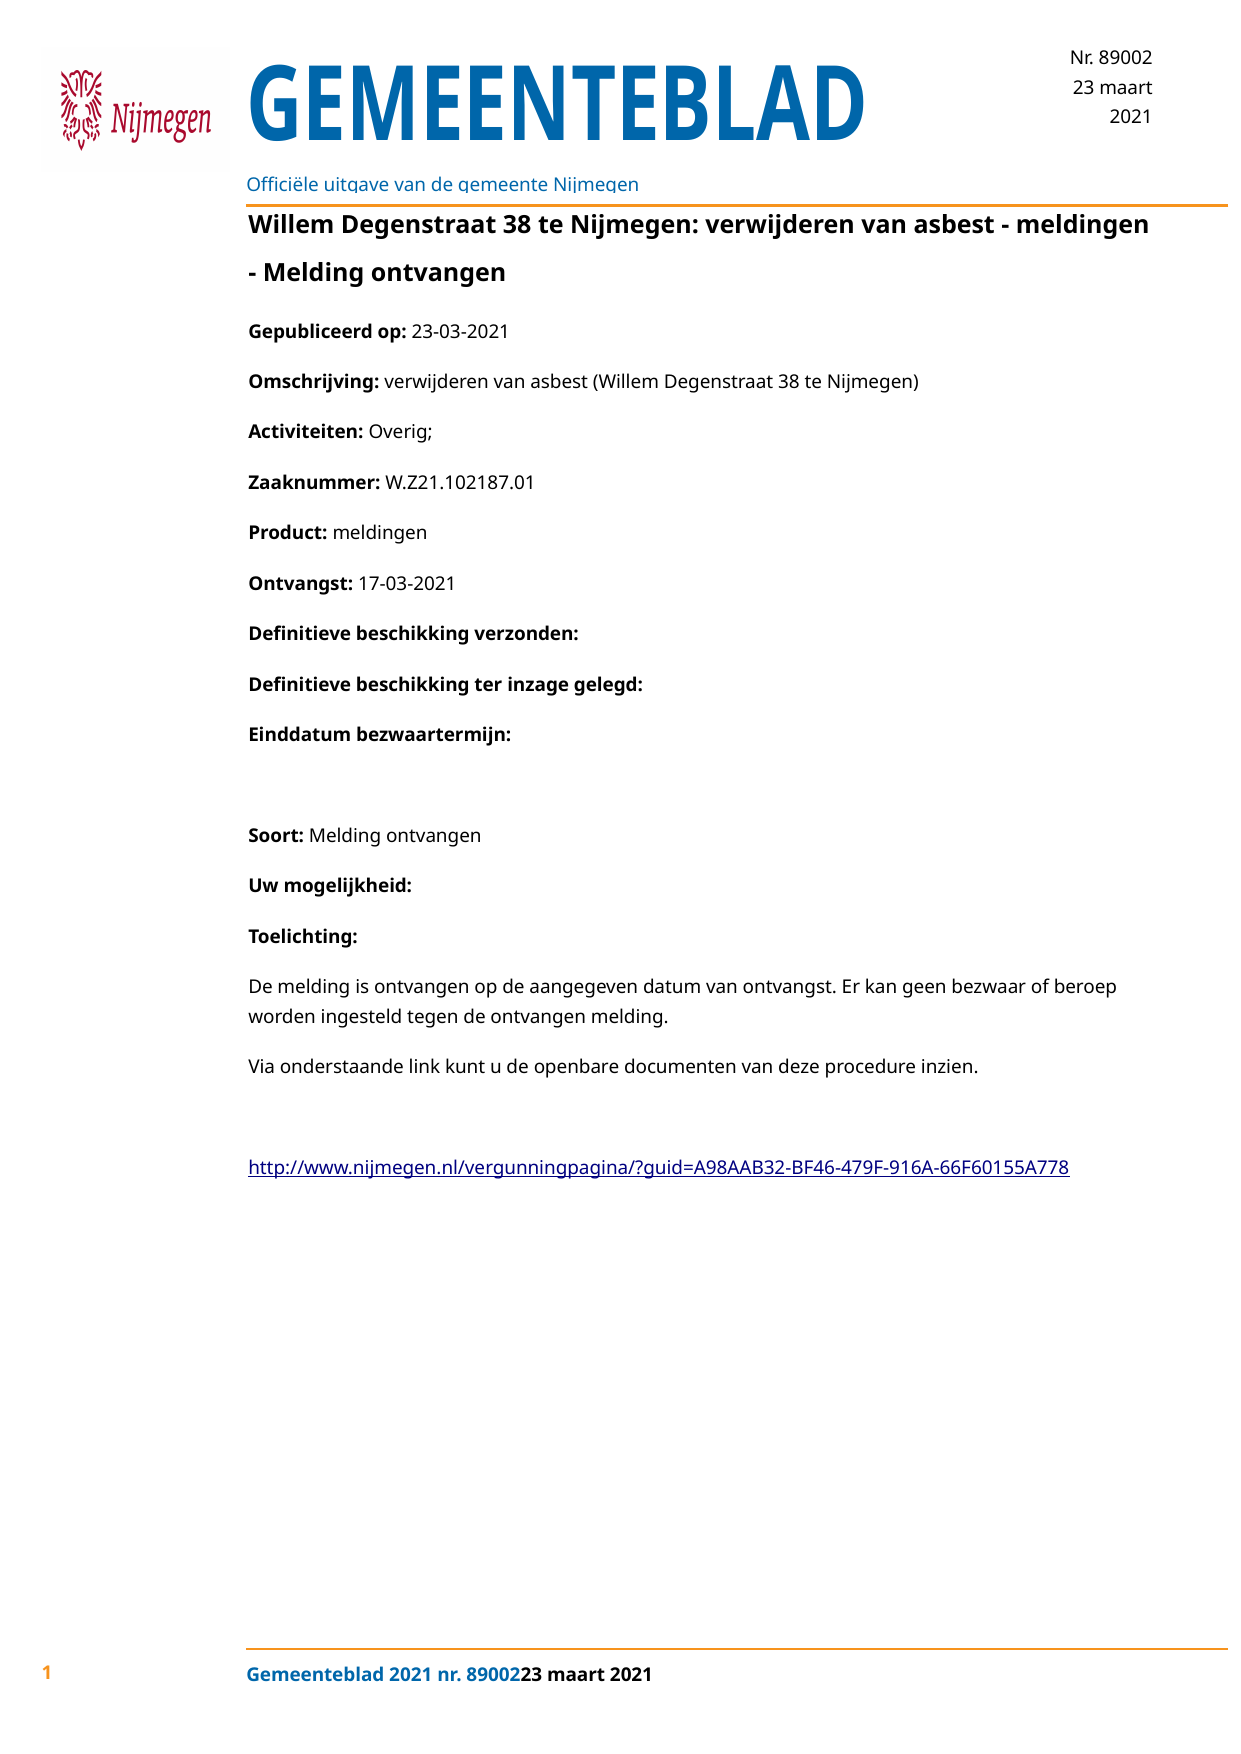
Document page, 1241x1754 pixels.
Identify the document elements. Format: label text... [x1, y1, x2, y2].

text Toelichting: [248, 923, 1152, 949]
text Product: meldingen [248, 519, 1152, 545]
text Definitieve beschikking verzonden: [248, 620, 1152, 646]
text Willem Degenstraat 38 te Nijmegen: verwijderen van asbest - meldingen - Melding ontvangen [248, 207, 1152, 288]
text Gepubliceerd op: 23-03-2021 [248, 318, 1152, 344]
text Soort: Melding ontvangen [248, 822, 1152, 848]
text Uw mogelijkheid: [248, 872, 1152, 898]
text Ontvangst: 17-03-2021 [248, 570, 1152, 596]
text Einddatum bezwaartermijn: [248, 721, 1152, 747]
text Definitieve beschikking ter inzage gelegd: [248, 671, 1152, 697]
text Activiteiten: Overig; [248, 419, 1152, 444]
picture [41, 47, 231, 172]
text De melding is ontvangen op de aangegeven datum van ontvangst. Er kan geen bezwaar of beroep worden ingesteld tegen de ontvangen melding. [248, 973, 1152, 1029]
text http://www.nijmegen.nl/vergunningpagina/?guid=A98AAB32-BF46-479F-916A-66F60155A778 [248, 1154, 1152, 1180]
text Omschrijving: verwijderen van asbest (Willem Degenstraat 38 te Nijmegen) [248, 368, 1152, 394]
text Zaaknummer: W.Z21.102187.01 [248, 469, 1152, 495]
text Via onderstaande link kunt u de openbare documenten van deze procedure inzien. [248, 1053, 1152, 1079]
